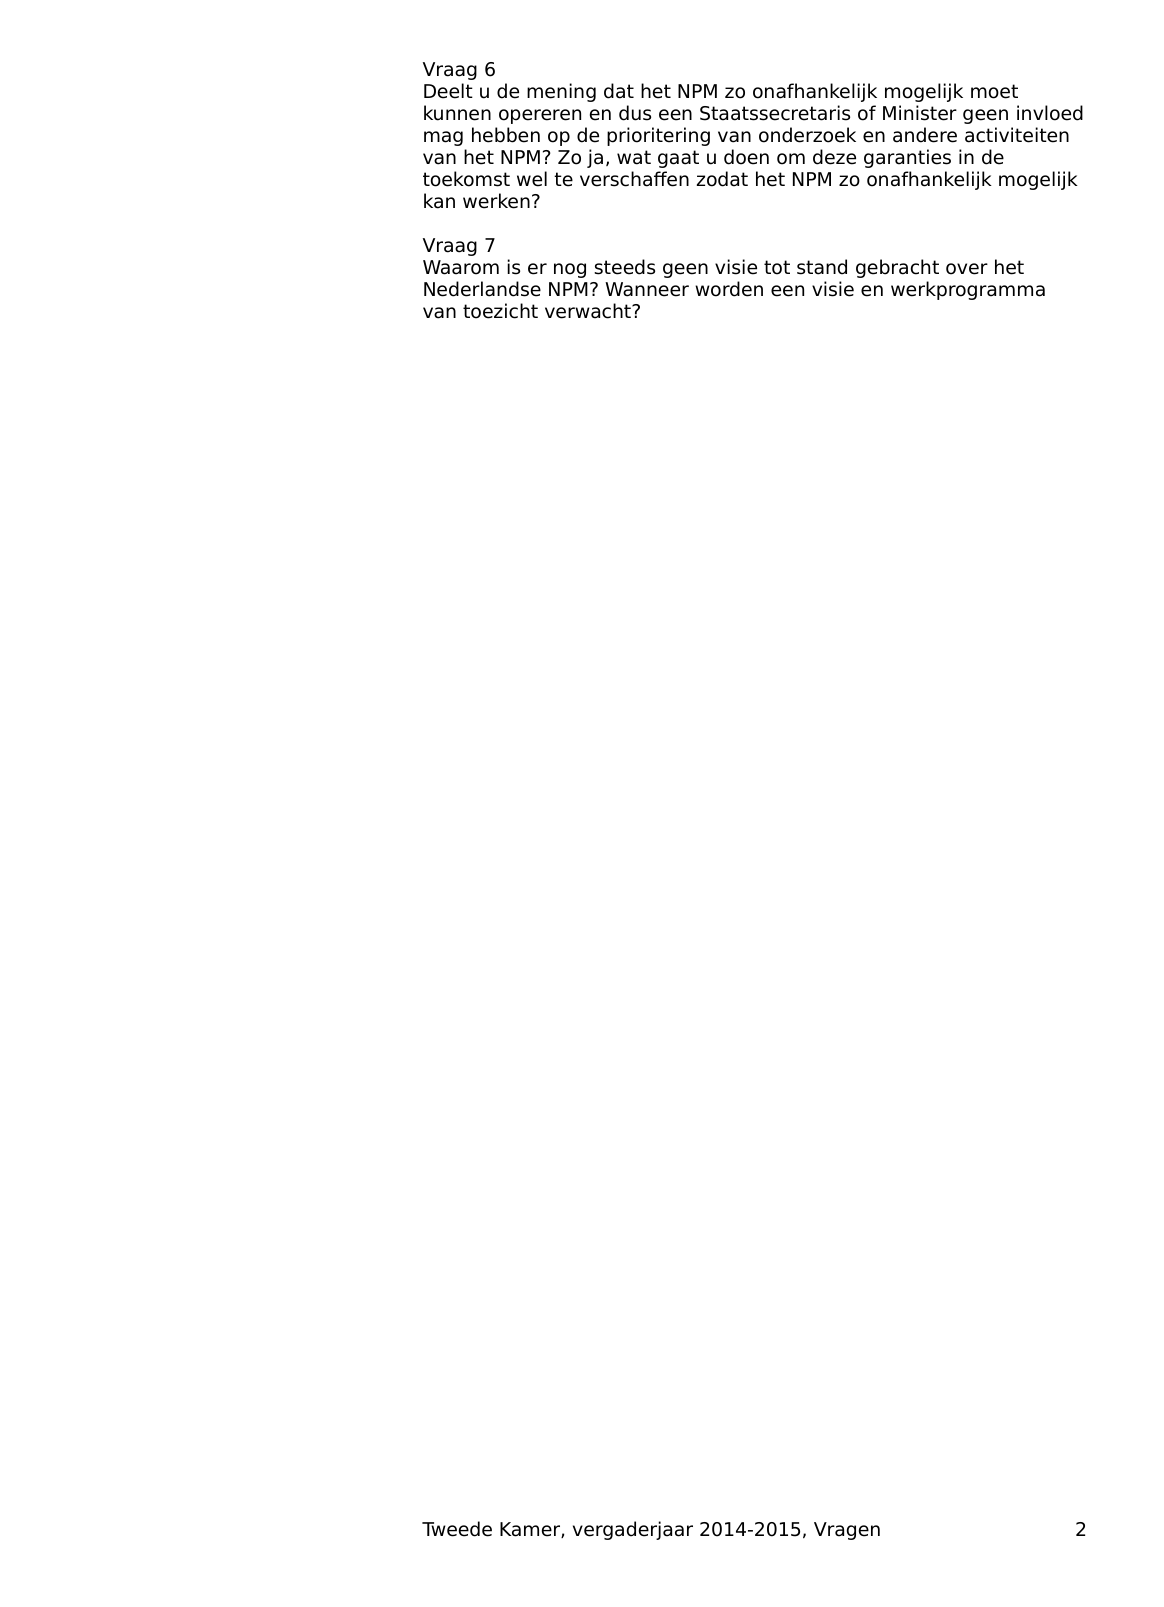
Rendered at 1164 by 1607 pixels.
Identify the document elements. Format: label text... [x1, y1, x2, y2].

text Vraag 6 [422, 59, 1087, 81]
text Deelt u de mening dat het NPM zo onafhankelijk mogelijk moet kunnen opereren en dus een Staatssecretaris of Minister geen invloed mag hebben op de prioritering van onderzoek en andere activiteiten van het NPM? Zo ja, wat gaat u doen om deze garanties in de toekomst wel te verschaffen zodat het NPM zo onafhankelijk mogelijk kan werken? [422, 81, 1087, 213]
text Waarom is er nog steeds geen visie tot stand gebracht over het Nederlandse NPM? Wanneer worden een visie en werkprogramma van toezicht verwacht? [422, 257, 1087, 323]
text Vraag 7 [422, 235, 1087, 257]
